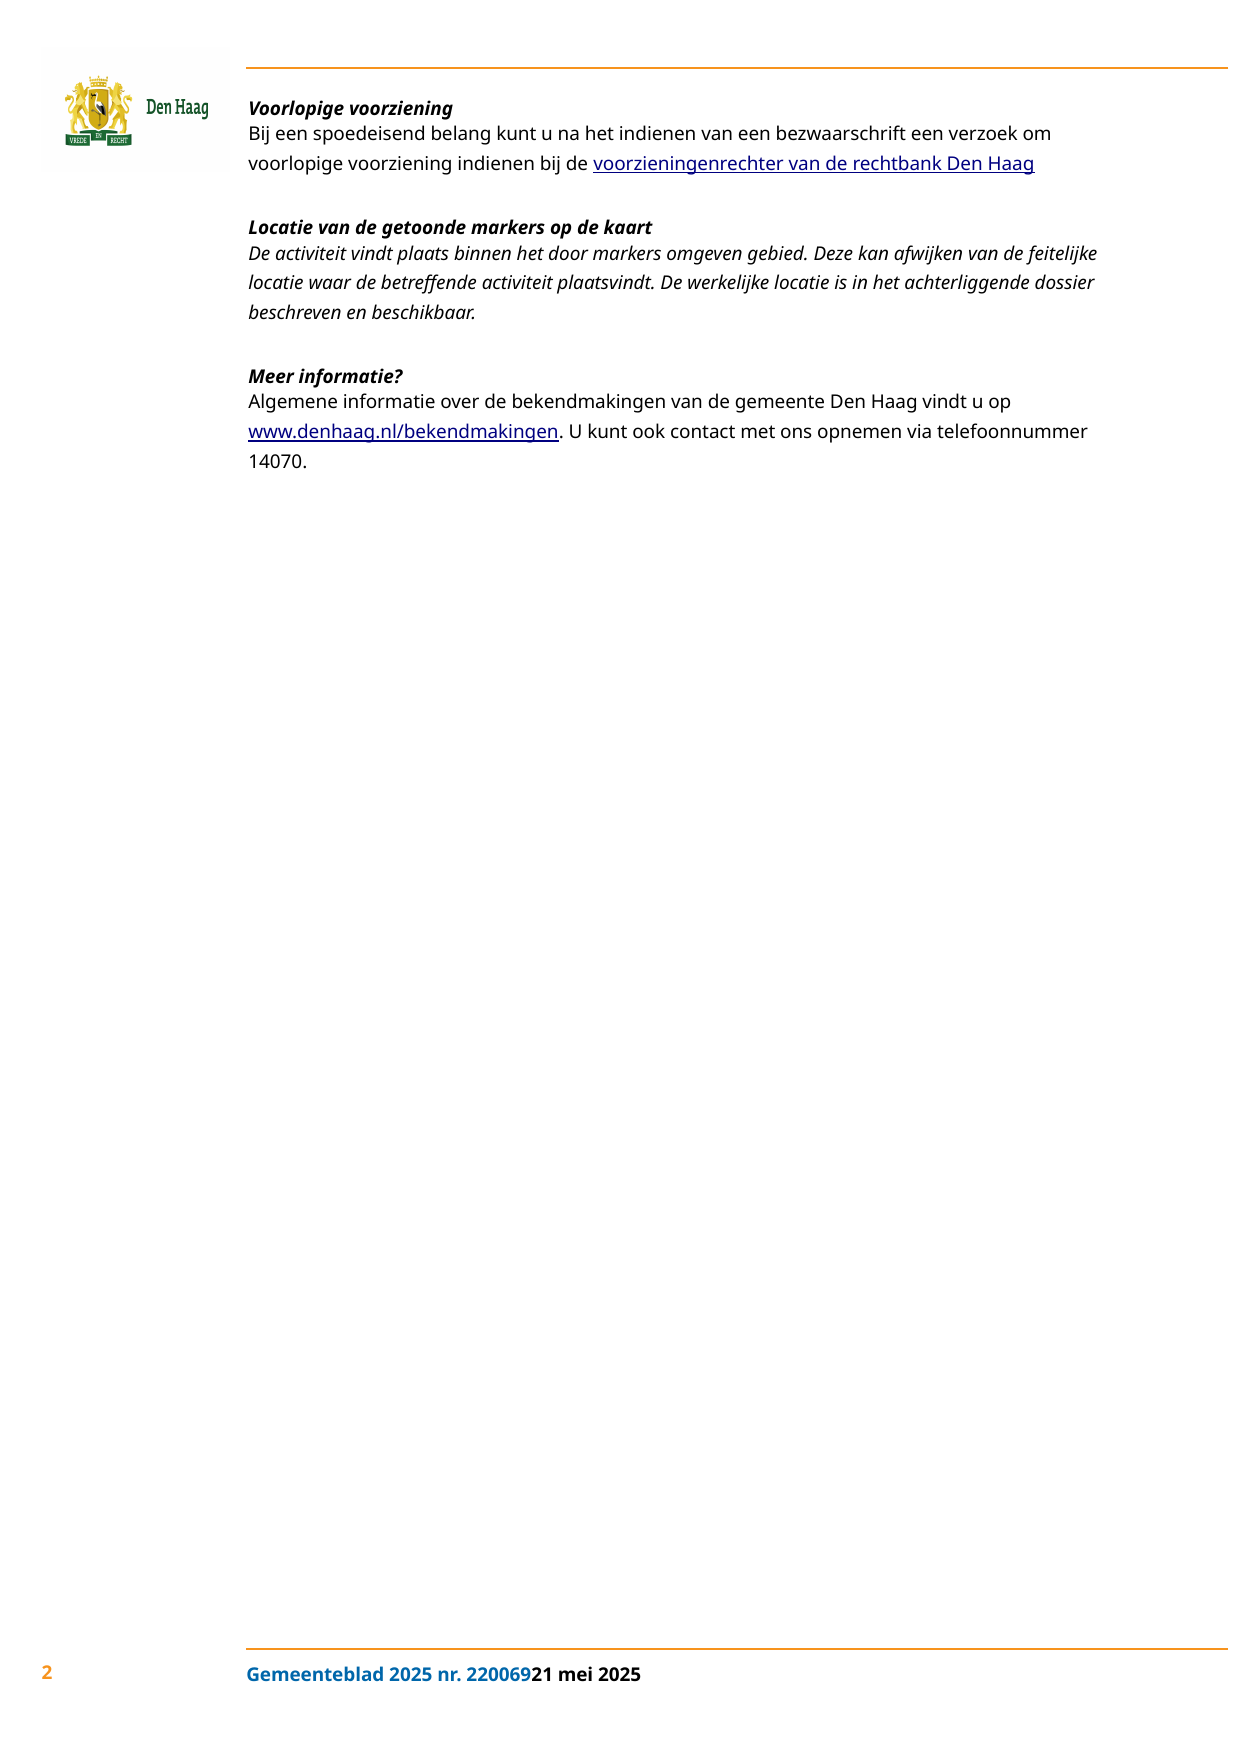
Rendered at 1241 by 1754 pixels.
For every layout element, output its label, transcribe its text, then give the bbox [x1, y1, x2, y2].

text Locatie van de getoonde markers op de kaart [248, 214, 1152, 240]
text Voorlopige voorziening [248, 95, 1152, 121]
text De activiteit vindt plaats binnen het door markers omgeven gebied. Deze kan afwijken van de feitelijke locatie waar de betreffende activiteit plaatsvindt. De werkelijke locatie is in het achterliggende dossier beschreven en beschikbaar. [248, 240, 1152, 325]
text Bij een spoedeisend belang kunt u na het indienen van een bezwaarschrift een verzoek om voorlopige voorziening indienen bij de voorzieningenrechter van de rechtbank Den Haag [248, 121, 1152, 176]
text Algemene informatie over de bekendmakingen van de gemeente Den Haag vindt u op www.denhaag.nl/bekendmakingen. U kunt ook contact met ons opnemen via telefoonnummer 14070. [248, 389, 1152, 473]
picture [41, 47, 231, 172]
text Meer informatie? [248, 363, 1152, 389]
